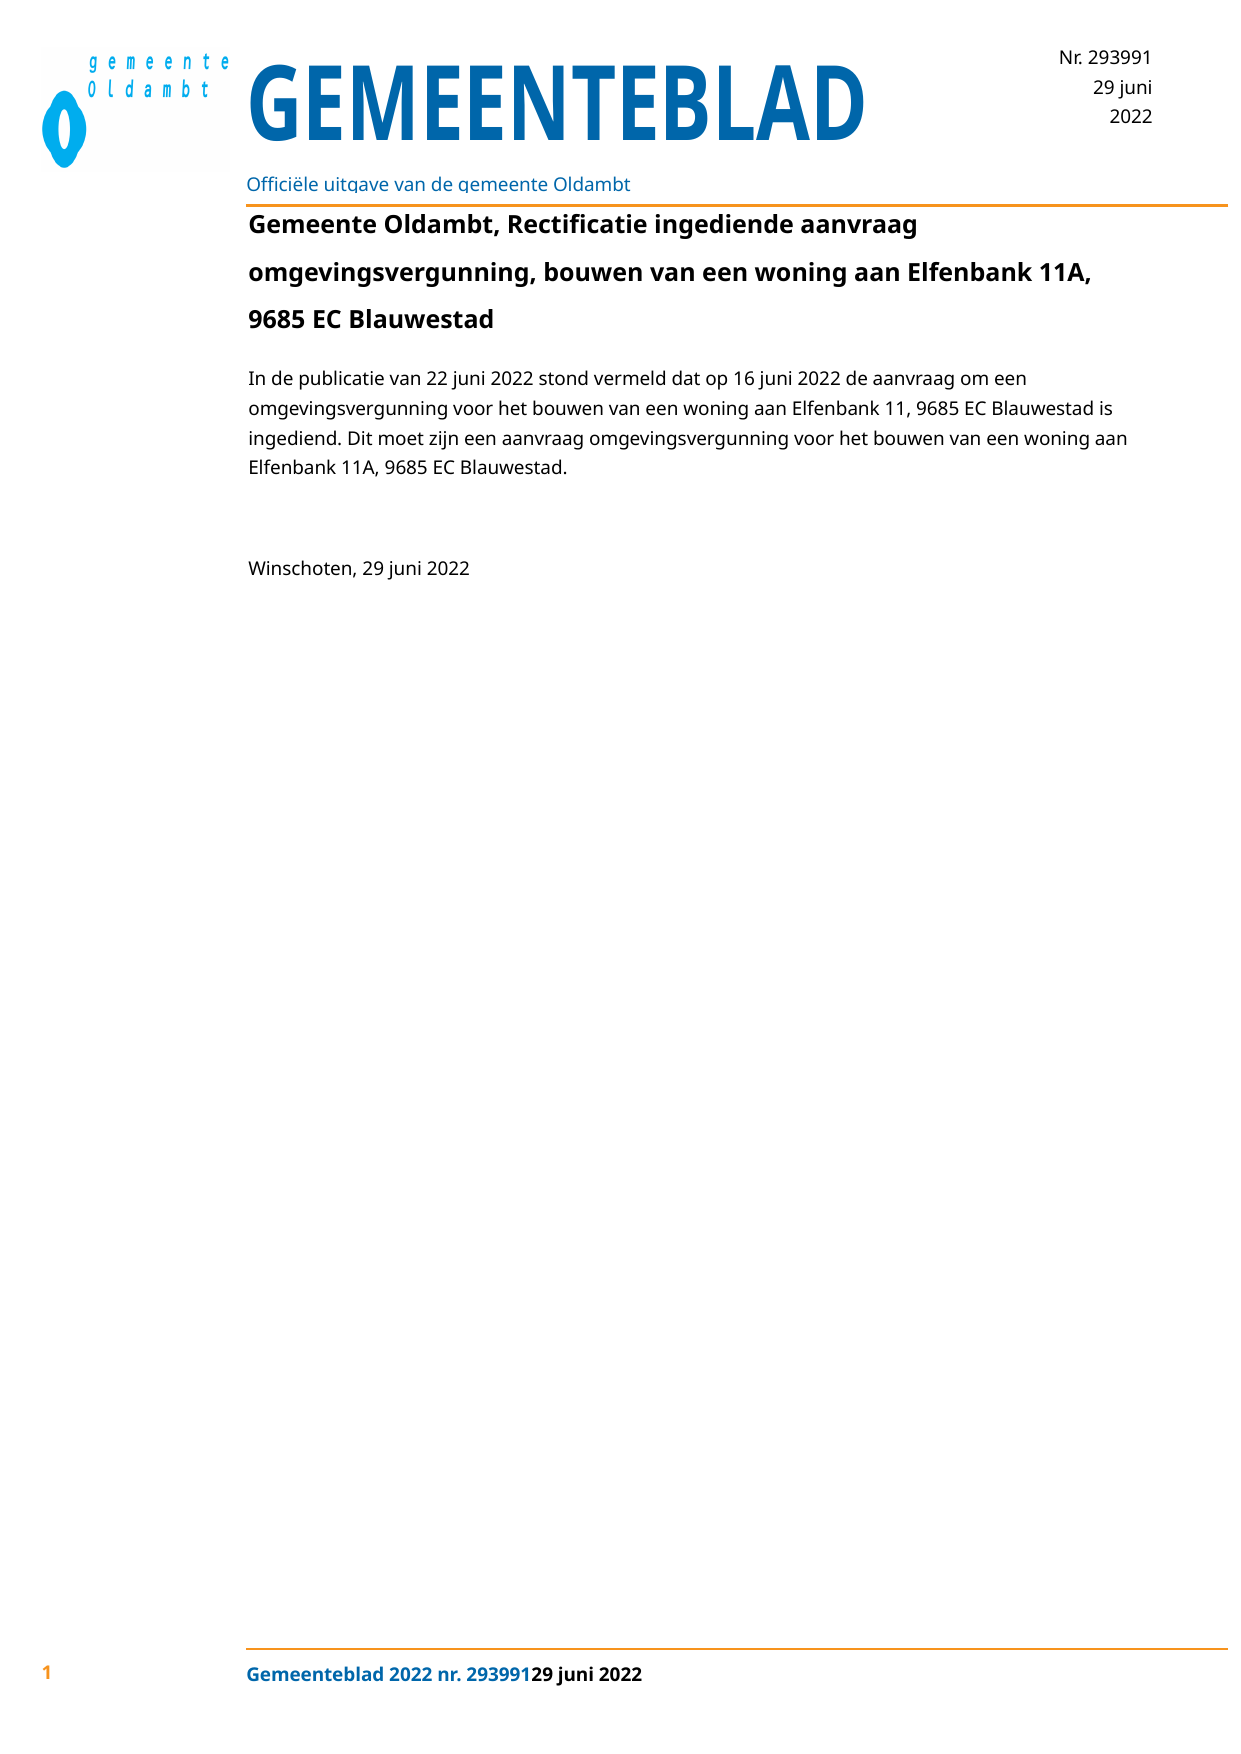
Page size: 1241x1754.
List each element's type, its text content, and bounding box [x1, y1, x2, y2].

text In de publicatie van 22 juni 2022 stond vermeld dat op 16 juni 2022 de aanvraag om een omgevingsvergunning voor het bouwen van een woning aan Elfenbank 11, 9685 EC Blauwestad is ingediend. Dit moet zijn een aanvraag omgevingsvergunning voor het bouwen van een woning aan Elfenbank 11A, 9685 EC Blauwestad. [248, 366, 1152, 480]
text Winschoten, 29 juni 2022 [248, 555, 1152, 581]
picture [41, 47, 231, 172]
text Gemeente Oldambt, Rectificatie ingediende aanvraag omgevingsvergunning, bouwen van een woning aan Elfenbank 11A, 9685 EC Blauwestad [248, 207, 1152, 336]
